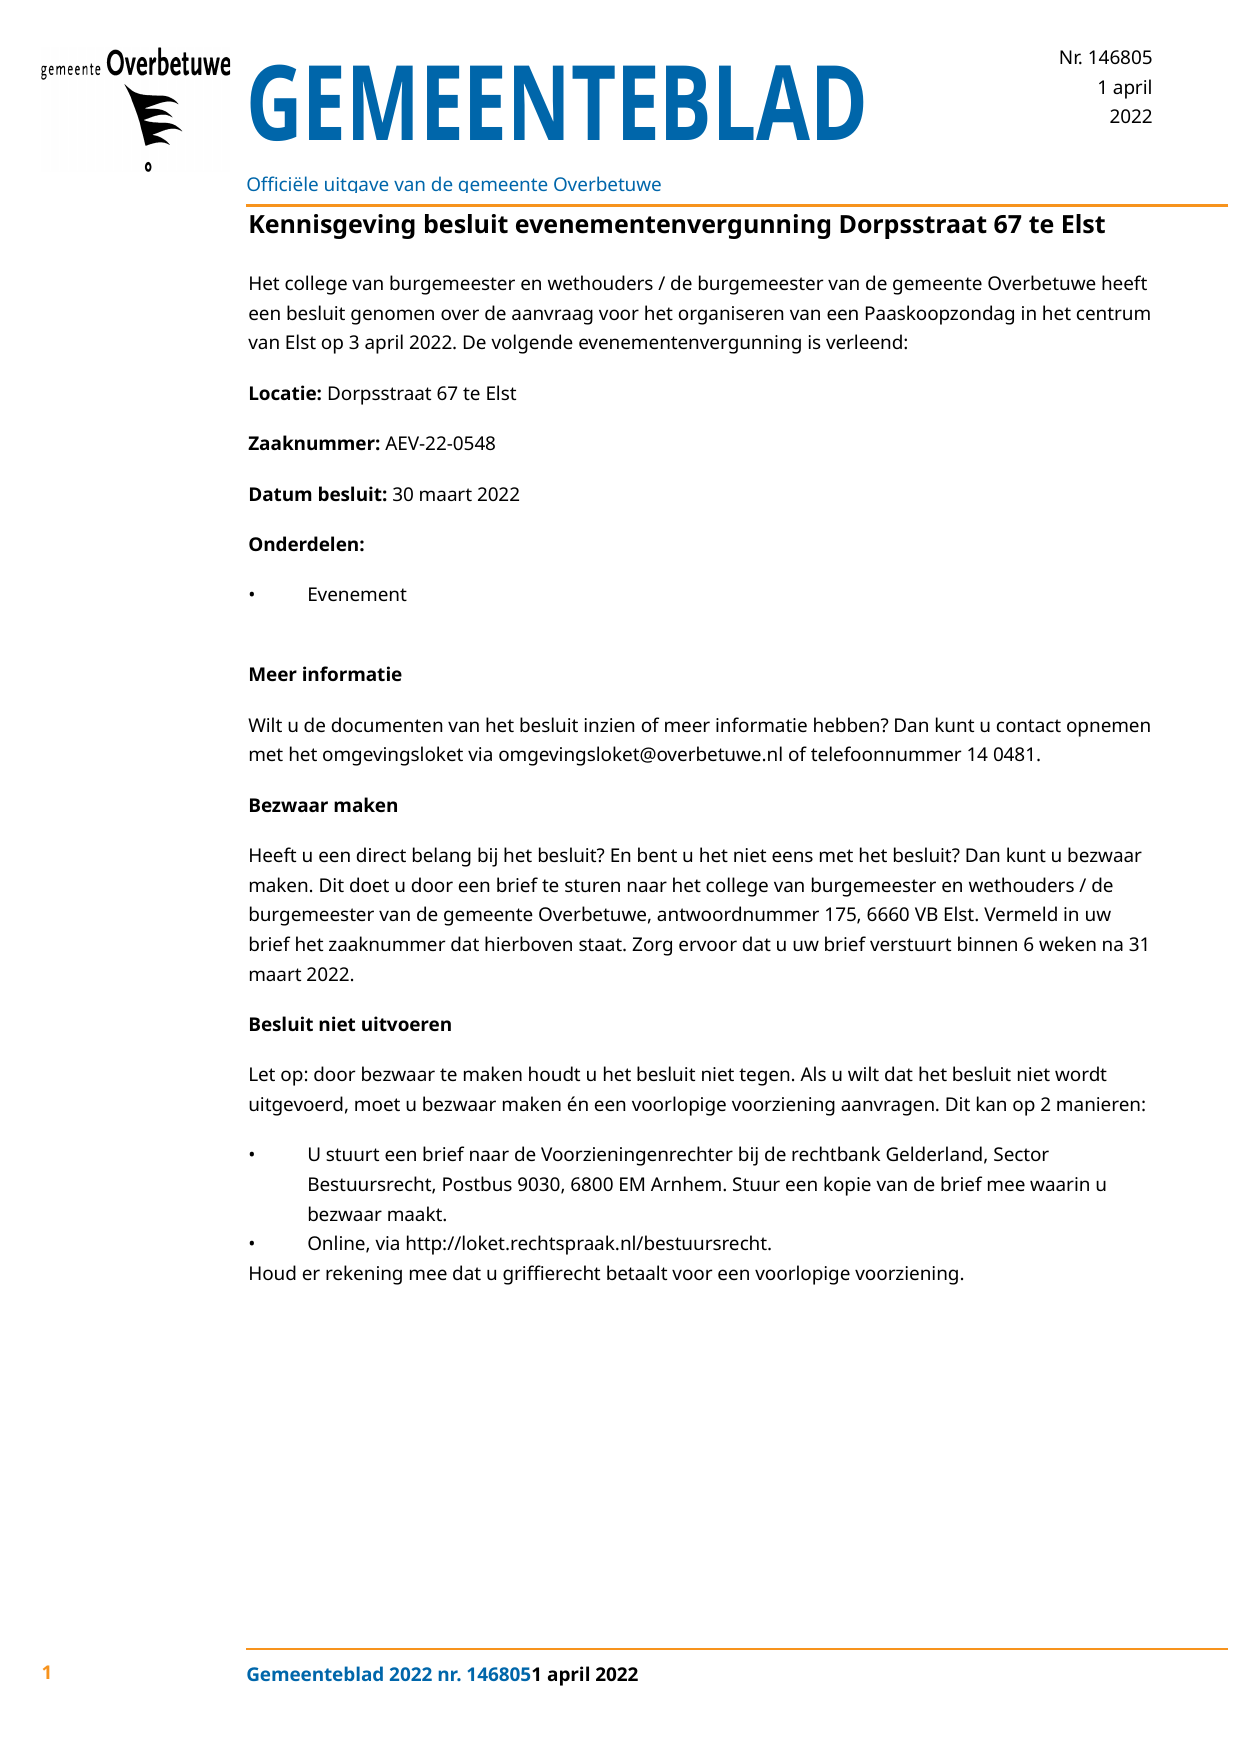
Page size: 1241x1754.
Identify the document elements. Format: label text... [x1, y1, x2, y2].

text Bezwaar maken [248, 792, 1152, 818]
text Houd er rekening mee dat u griffierecht betaalt voor een voorlopige voorziening. [248, 1260, 1152, 1286]
text Locatie: Dorpsstraat 67 te Elst [248, 380, 1152, 406]
text Kennisgeving besluit evenementenvergunning Dorpsstraat 67 te Elst [248, 207, 1152, 241]
text Besluit niet uitvoeren [248, 1011, 1152, 1037]
list Evenement [248, 582, 1152, 607]
text Datum besluit: 30 maart 2022 [248, 481, 1152, 506]
list Online, via http://loket.rechtspraak.nl/bestuursrecht. [248, 1230, 1152, 1256]
list U stuurt een brief naar de Voorzieningenrechter bij de rechtbank Gelderland, Sector Bestuursrecht, Postbus 9030, 6800 EM Arnhem. Stuur een kopie van de brief mee waarin u bezwaar maakt. [248, 1142, 1152, 1226]
text Wilt u de documenten van het besluit inzien of meer informatie hebben? Dan kunt u contact opnemen met het omgevingsloket via omgevingsloket@overbetuwe.nl of telefoonnummer 14 0481. [248, 712, 1152, 767]
picture [41, 47, 231, 172]
text Meer informatie [248, 662, 1152, 687]
text Let op: door bezwaar te maken houdt u het besluit niet tegen. Als u wilt dat het besluit niet wordt uitgevoerd, moet u bezwaar maken én een voorlopige voorziening aanvragen. Dit kan op 2 manieren: [248, 1062, 1152, 1117]
text Het college van burgemeester en wethouders / de burgemeester van de gemeente Overbetuwe heeft een besluit genomen over de aanvraag voor het organiseren van een Paaskoopzondag in het centrum van Elst op 3 april 2022. De volgende evenementenvergunning is verleend: [248, 270, 1152, 355]
text Onderdelen: [248, 531, 1152, 557]
text Zaaknummer: AEV-22-0548 [248, 430, 1152, 456]
text Heeft u een direct belang bij het besluit? En bent u het niet eens met het besluit? Dan kunt u bezwaar maken. Dit doet u door een brief te sturen naar het college van burgemeester en wethouders / de burgemeester van de gemeente Overbetuwe, antwoordnummer 175, 6660 VB Elst. Vermeld in uw brief het zaaknummer dat hierboven staat. Zorg ervoor dat u uw brief verstuurt binnen 6 weken na 31 maart 2022. [248, 842, 1152, 986]
